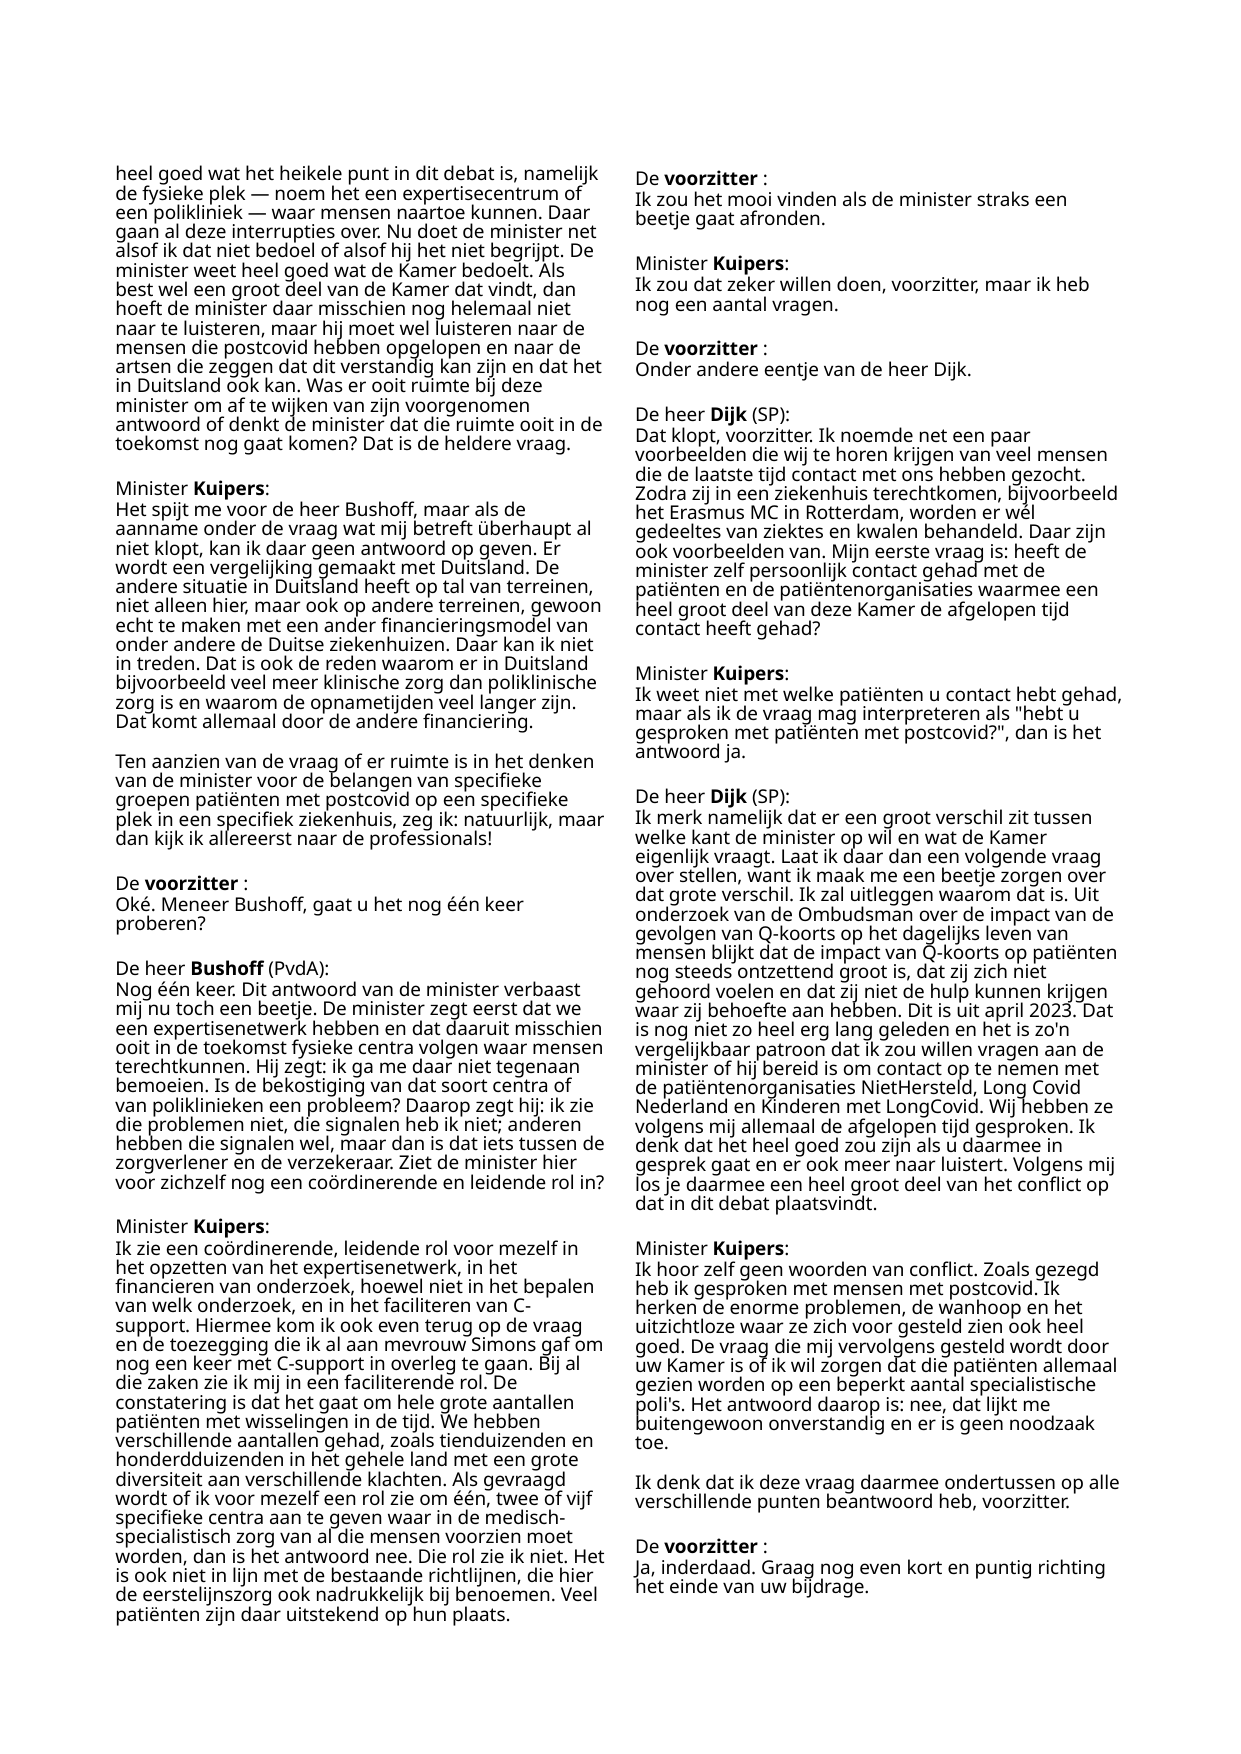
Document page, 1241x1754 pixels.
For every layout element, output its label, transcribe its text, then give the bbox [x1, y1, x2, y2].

text Minister Kuipers: [635, 251, 1125, 276]
text De voorzitter : [115, 870, 605, 896]
text De voorzitter : [635, 165, 1125, 191]
text De voorzitter : [635, 1533, 1125, 1559]
text Ik merk namelijk dat er een groot verschil zit tussen welke kant de minister op wil en wat de Kamer eigenlijk vraagt. Laat ik daar dan een volgende vraag over stellen, want ik maak me een beetje zorgen over dat grote verschil. Ik zal uitleggen waarom dat is. Uit onderzoek van de Ombudsman over de impact van de gevolgen van Q-koorts op het dagelijks leven van mensen blijkt dat de impact van Q-koorts op patiënten nog steeds ontzettend groot is, dat zij zich niet gehoord voelen en dat zij niet de hulp kunnen krijgen waar zij behoefte aan hebben. Dit is uit april 2023. Dat is nog niet zo heel erg lang geleden en het is zo'n vergelijkbaar patroon dat ik zou willen vragen aan de minister of hij bereid is om contact op te nemen met de patiëntenorganisaties NietHersteld, Long Covid Nederland en Kinderen met LongCovid. Wij hebben ze volgens mij allemaal de afgelopen tijd gesproken. Ik denk dat het heel goed zou zijn als u daarmee in gesprek gaat en er ook meer naar luistert. Volgens mij los je daarmee een heel groot deel van het conflict op dat in dit debat plaatsvindt. [635, 809, 1125, 1214]
text Minister Kuipers: [115, 1214, 605, 1239]
text De heer Dijk (SP): [635, 401, 1125, 427]
text Minister Kuipers: [115, 475, 605, 501]
text De voorzitter : [635, 336, 1125, 361]
text Ja, inderdaad. Graag nog even kort en puntig richting het einde van uw bijdrage. [635, 1559, 1125, 1598]
text De heer Bushoff (PvdA): [115, 955, 605, 981]
text De heer Dijk (SP): [635, 784, 1125, 809]
text Ik weet niet met welke patiënten u contact hebt gehad, maar als ik de vraag mag interpreteren als "hebt u gesproken met patiënten met postcovid?", dan is het antwoord ja. [635, 686, 1125, 763]
text Dat klopt, voorzitter. Ik noemde net een paar voorbeelden die wij te horen krijgen van veel mensen die de laatste tijd contact met ons hebben gezocht. Zodra zij in een ziekenhuis terechtkomen, bijvoorbeeld het Erasmus MC in Rotterdam, worden er wél gedeeltes van ziektes en kwalen behandeld. Daar zijn ook voorbeelden van. Mijn eerste vraag is: heeft de minister zelf persoonlijk contact gehad met de patiënten en de patiëntenorganisaties waarmee een heel groot deel van deze Kamer de afgelopen tijd contact heeft gehad? [635, 427, 1125, 639]
text Ten aanzien van de vraag of er ruimte is in het denken van de minister voor de belangen van specifieke groepen patiënten met postcovid op een specifieke plek in een specifiek ziekenhuis, zeg ik: natuurlijk, maar dan kijk ik allereerst naar de professionals! [115, 753, 605, 849]
text Oké. Meneer Bushoff, gaat u het nog één keer proberen? [115, 896, 605, 934]
text Minister Kuipers: [635, 1235, 1125, 1261]
text Ik zie een coördinerende, leidende rol voor mezelf in het opzetten van het expertisenetwerk, in het financieren van onderzoek, hoewel niet in het bepalen van welk onderzoek, en in het faciliteren van C-support. Hiermee kom ik ook even terug op de vraag en de toezegging die ik al aan mevrouw Simons gaf om nog een keer met C-support in overleg te gaan. Bij al die zaken zie ik mij in een faciliterende rol. De constatering is dat het gaat om hele grote aantallen patiënten met wisselingen in de tijd. We hebben verschillende aantallen gehad, zoals tienduizenden en honderdduizenden in het gehele land met een grote diversiteit aan verschillende klachten. Als gevraagd wordt of ik voor mezelf een rol zie om één, twee of vijf specifieke centra aan te geven waar in de medisch-specialistisch zorg van al die mensen voorzien moet worden, dan is het antwoord nee. Die rol zie ik niet. Het is ook niet in lijn met de bestaande richtlijnen, die hier de eerstelijnszorg ook nadrukkelijk bij benoemen. Veel patiënten zijn daar uitstekend op hun plaats. [115, 1239, 605, 1625]
text Ik zou het mooi vinden als de minister straks een beetje gaat afronden. [635, 191, 1125, 230]
text Nog één keer. Dit antwoord van de minister verbaast mij nu toch een beetje. De minister zegt eerst dat we een expertisenetwerk hebben en dat daaruit misschien ooit in de toekomst fysieke centra volgen waar mensen terechtkunnen. Hij zegt: ik ga me daar niet tegenaan bemoeien. Is de bekostiging van dat soort centra of van poliklinieken een probleem? Daarop zegt hij: ik zie die problemen niet, die signalen heb ik niet; anderen hebben die signalen wel, maar dan is dat iets tussen de zorgverlener en de verzekeraar. Ziet de minister hier voor zichzelf nog een coördinerende en leidende rol in? [115, 981, 605, 1193]
text Minister Kuipers: [635, 660, 1125, 686]
text Het spijt me voor de heer Bushoff, maar als de aanname onder de vraag wat mij betreft überhaupt al niet klopt, kan ik daar geen antwoord op geven. Er wordt een vergelijking gemaakt met Duitsland. De andere situatie in Duitsland heeft op tal van terreinen, niet alleen hier, maar ook op andere terreinen, gewoon echt te maken met een ander financieringsmodel van onder andere de Duitse ziekenhuizen. Daar kan ik niet in treden. Dat is ook de reden waarom er in Duitsland bijvoorbeeld veel meer klinische zorg dan poliklinische zorg is en waarom de opnametijden veel langer zijn. Dat komt allemaal door de andere financiering. [115, 501, 605, 732]
text Onder andere eentje van de heer Dijk. [635, 361, 1125, 381]
text Ik zou dat zeker willen doen, voorzitter, maar ik heb nog een aantal vragen. [635, 276, 1125, 315]
text heel goed wat het heikele punt in dit debat is, namelijk de fysieke plek — noem het een expertisecentrum of een polikliniek — waar mensen naartoe kunnen. Daar gaan al deze interrupties over. Nu doet de minister net alsof ik dat niet bedoel of alsof hij het niet begrijpt. De minister weet heel goed wat de Kamer bedoelt. Als best wel een groot deel van de Kamer dat vindt, dan hoeft de minister daar misschien nog helemaal niet naar te luisteren, maar hij moet wel luisteren naar de mensen die postcovid hebben opgelopen en naar de artsen die zeggen dat dit verstandig kan zijn en dat het in Duitsland ook kan. Was er ooit ruimte bij deze minister om af te wijken van zijn voorgenomen antwoord of denkt de minister dat die ruimte ooit in de toekomst nog gaat komen? Dat is de heldere vraag. [115, 165, 605, 454]
text Ik denk dat ik deze vraag daarmee ondertussen op alle verschillende punten beantwoord heb, voorzitter. [635, 1474, 1125, 1513]
text Ik hoor zelf geen woorden van conflict. Zoals gezegd heb ik gesproken met mensen met postcovid. Ik herken de enorme problemen, de wanhoop en het uitzichtloze waar ze zich voor gesteld zien ook heel goed. De vraag die mij vervolgens gesteld wordt door uw Kamer is of ik wil zorgen dat die patiënten allemaal gezien worden op een beperkt aantal specialistische poli's. Het antwoord daarop is: nee, dat lijkt me buitengewoon onverstandig en er is geen noodzaak toe. [635, 1261, 1125, 1453]
